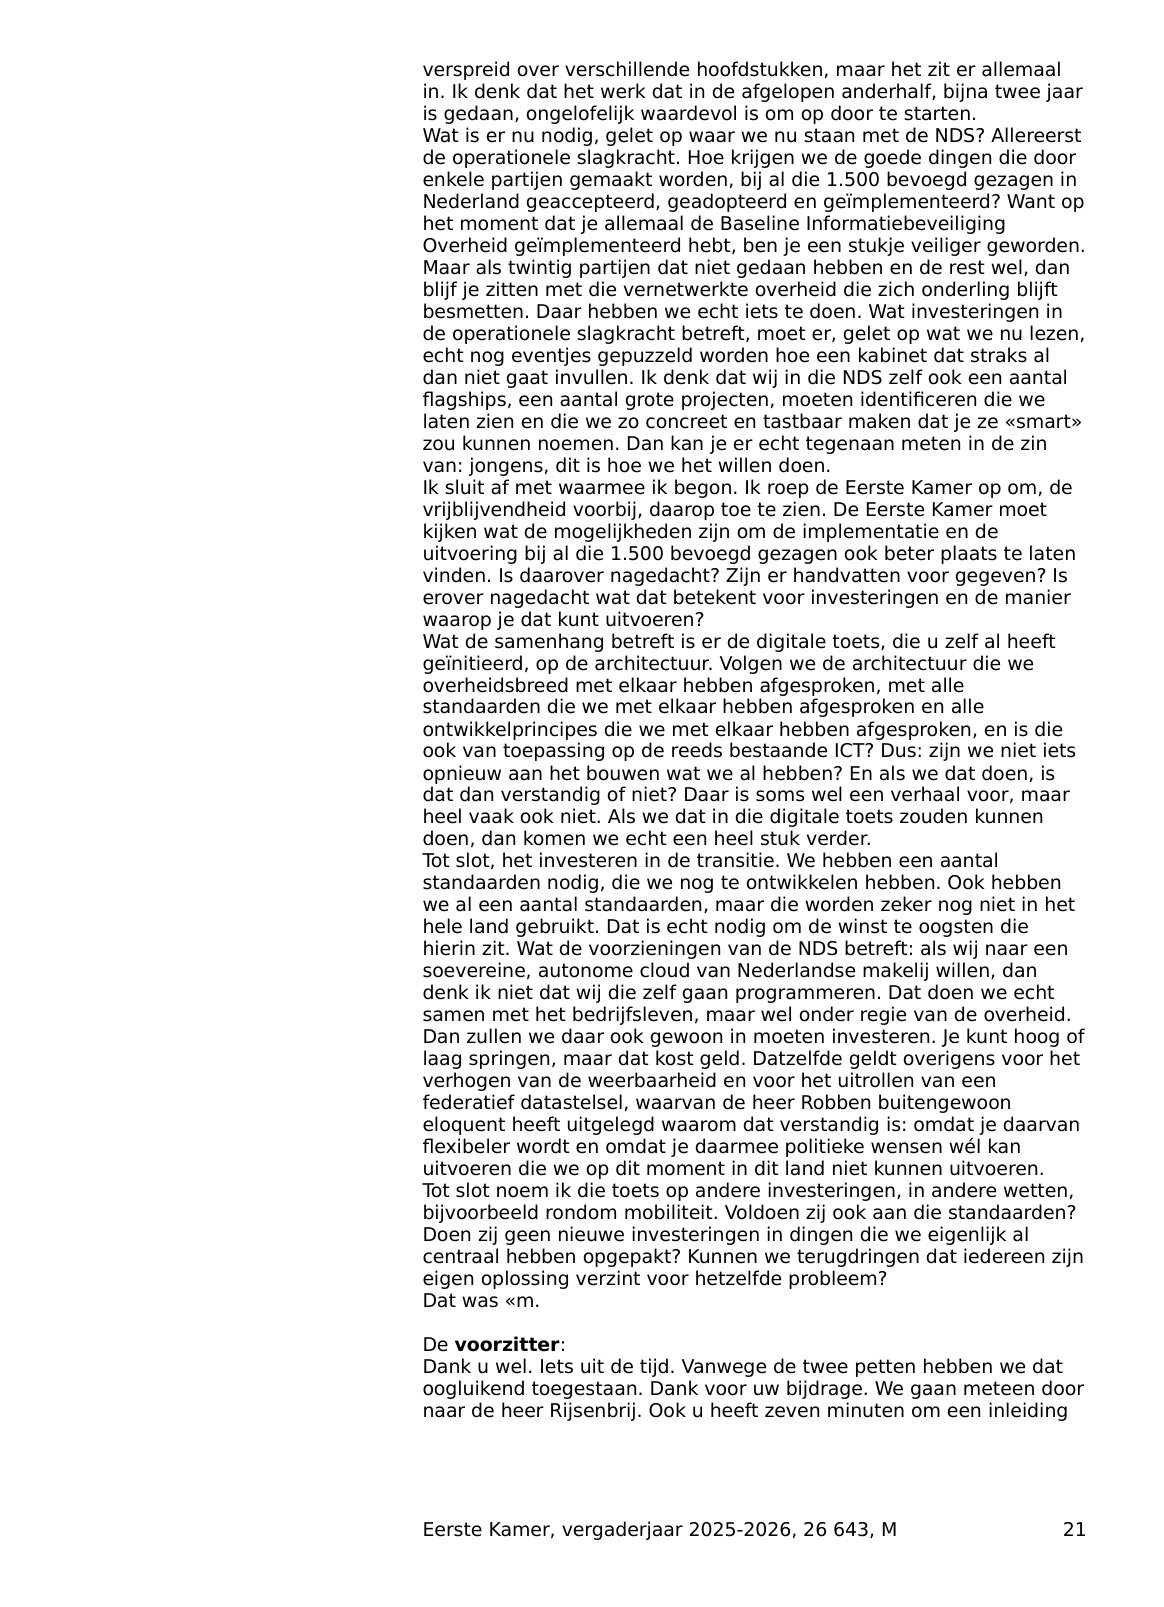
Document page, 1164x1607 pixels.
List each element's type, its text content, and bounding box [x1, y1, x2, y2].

text Dat was «m. [422, 1290, 1087, 1312]
text Wat de samenhang betreft is er de digitale toets, die u zelf al heeft geïnitieerd, op de architectuur. Volgen we de architectuur die we overheidsbreed met elkaar hebben afgesproken, met alle standaarden die we met elkaar hebben afgesproken en alle ontwikkelprincipes die we met elkaar hebben afgesproken, en is die ook van toepassing op de reeds bestaande ICT? Dus: zijn we niet iets opnieuw aan het bouwen wat we al hebben? En als we dat doen, is dat dan verstandig of niet? Daar is soms wel een verhaal voor, maar heel vaak ook niet. Als we dat in die digitale toets zouden kunnen doen, dan komen we echt een heel stuk verder. [422, 631, 1087, 850]
text De voorzitter: [422, 1334, 1087, 1356]
text Ik sluit af met waarmee ik begon. Ik roep de Eerste Kamer op om, de vrijblijvendheid voorbij, daarop toe te zien. De Eerste Kamer moet kijken wat de mogelijkheden zijn om de implementatie en de uitvoering bij al die 1.500 bevoegd gezagen ook beter plaats te laten vinden. Is daarover nagedacht? Zijn er handvatten voor gegeven? Is erover nagedacht wat dat betekent voor investeringen en de manier waarop je dat kunt uitvoeren? [422, 477, 1087, 631]
text Wat is er nu nodig, gelet op waar we nu staan met de NDS? Allereerst de operationele slagkracht. Hoe krijgen we de goede dingen die door enkele partijen gemaakt worden, bij al die 1.500 bevoegd gezagen in Nederland geaccepteerd, geadopteerd en geïmplementeerd? Want op het moment dat je allemaal de Baseline Informatiebeveiliging Overheid geïmplementeerd hebt, ben je een stukje veiliger geworden. Maar als twintig partijen dat niet gedaan hebben en de rest wel, dan blijf je zitten met die vernetwerkte overheid die zich onderling blijft besmetten. Daar hebben we echt iets te doen. Wat investeringen in de operationele slagkracht betreft, moet er, gelet op wat we nu lezen, echt nog eventjes gepuzzeld worden hoe een kabinet dat straks al dan niet gaat invullen. Ik denk dat wij in die NDS zelf ook een aantal flagships, een aantal grote projecten, moeten identificeren die we laten zien en die we zo concreet en tastbaar maken dat je ze «smart» zou kunnen noemen. Dan kan je er echt tegenaan meten in de zin van: jongens, dit is hoe we het willen doen. [422, 125, 1087, 477]
text Dank u wel. Iets uit de tijd. Vanwege de twee petten hebben we dat oogluikend toegestaan. Dank voor uw bijdrage. We gaan meteen door naar de heer Rijsenbrij. Ook u heeft zeven minuten om een inleiding [422, 1356, 1087, 1422]
text verspreid over verschillende hoofdstukken, maar het zit er allemaal in. Ik denk dat het werk dat in de afgelopen anderhalf, bijna twee jaar is gedaan, ongelofelijk waardevol is om op door te starten. [422, 59, 1087, 125]
text Tot slot, het investeren in de transitie. We hebben een aantal standaarden nodig, die we nog te ontwikkelen hebben. Ook hebben we al een aantal standaarden, maar die worden zeker nog niet in het hele land gebruikt. Dat is echt nodig om de winst te oogsten die hierin zit. Wat de voorzieningen van de NDS betreft: als wij naar een soevereine, autonome cloud van Nederlandse makelij willen, dan denk ik niet dat wij die zelf gaan programmeren. Dat doen we echt samen met het bedrijfsleven, maar wel onder regie van de overheid. Dan zullen we daar ook gewoon in moeten investeren. Je kunt hoog of laag springen, maar dat kost geld. Datzelfde geldt overigens voor het verhogen van de weerbaarheid en voor het uitrollen van een federatief datastelsel, waarvan de heer Robben buitengewoon eloquent heeft uitgelegd waarom dat verstandig is: omdat je daarvan flexibeler wordt en omdat je daarmee politieke wensen wél kan uitvoeren die we op dit moment in dit land niet kunnen uitvoeren. [422, 850, 1087, 1180]
text Tot slot noem ik die toets op andere investeringen, in andere wetten, bijvoorbeeld rondom mobiliteit. Voldoen zij ook aan die standaarden? Doen zij geen nieuwe investeringen in dingen die we eigenlijk al centraal hebben opgepakt? Kunnen we terugdringen dat iedereen zijn eigen oplossing verzint voor hetzelfde probleem? [422, 1180, 1087, 1290]
